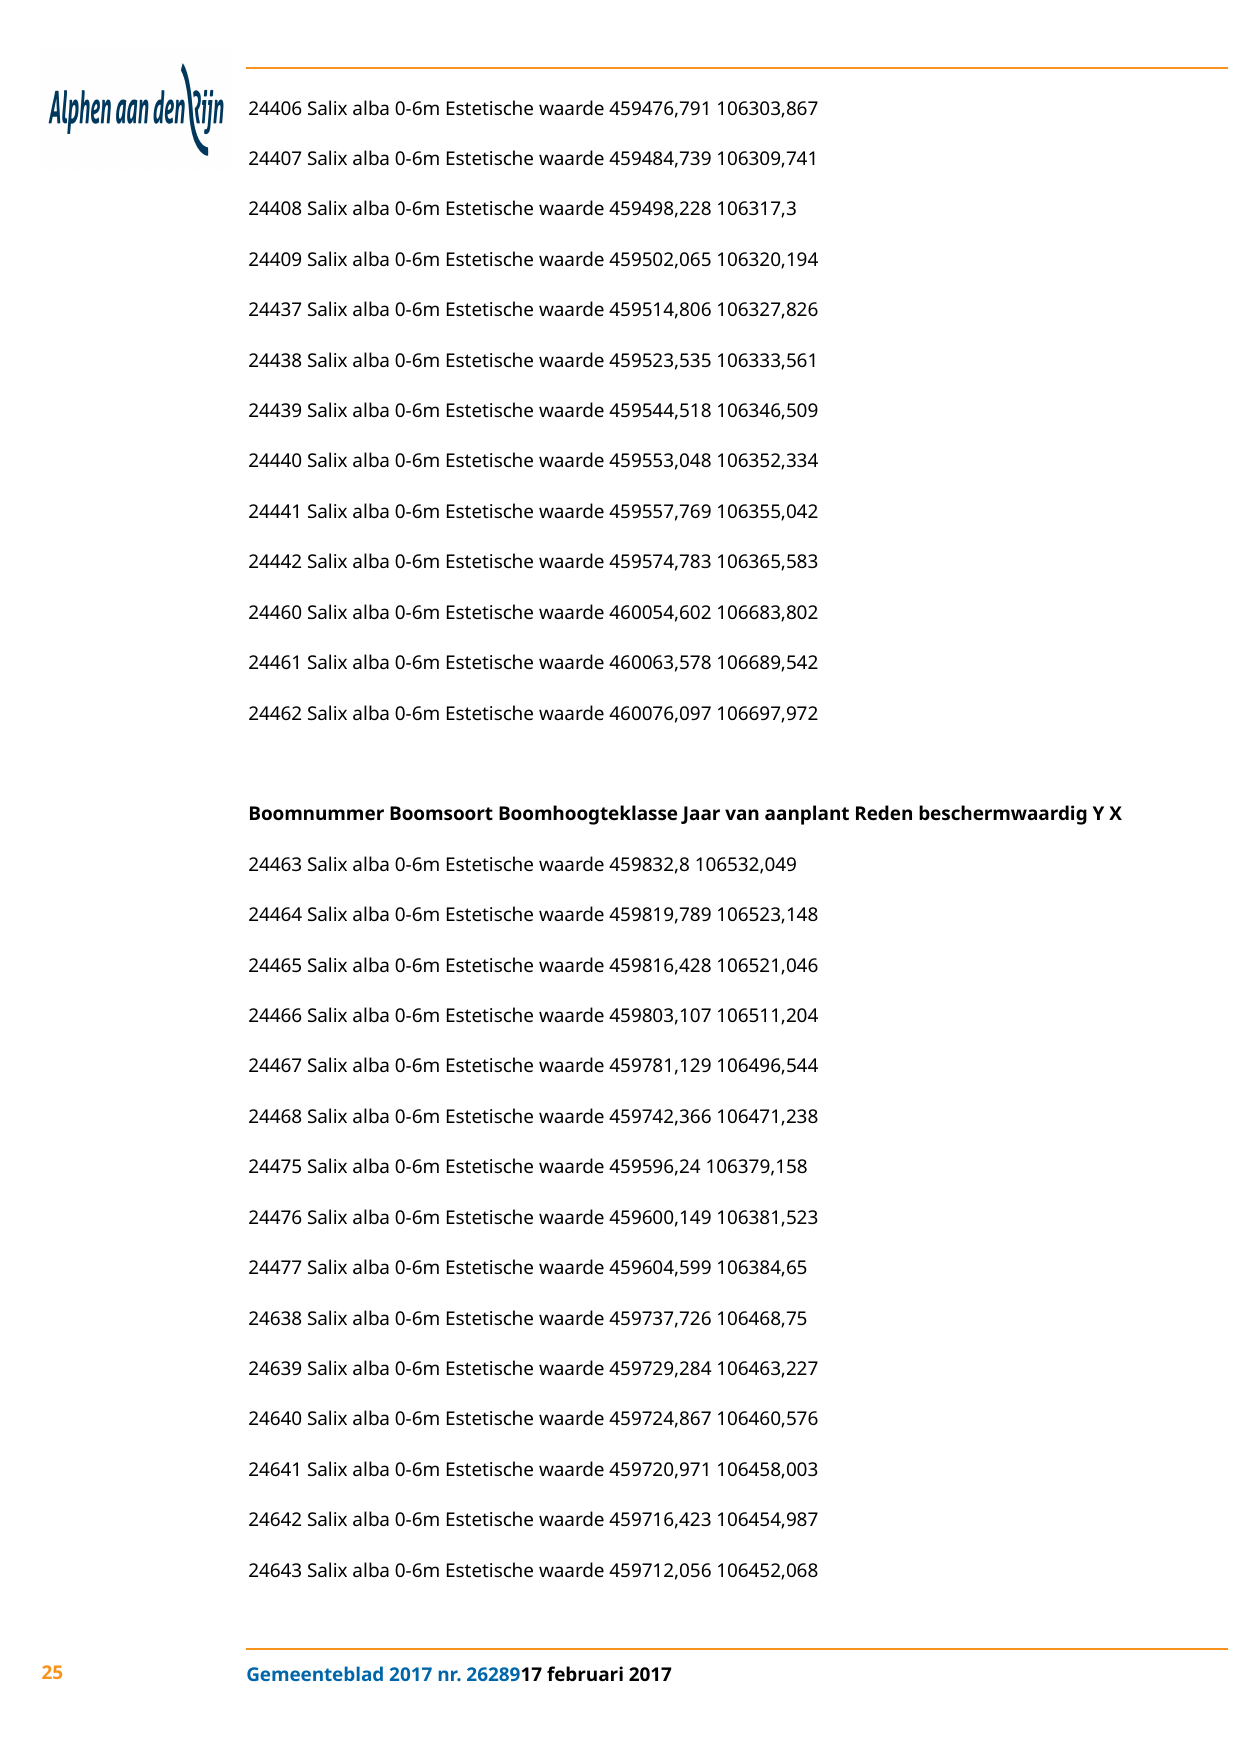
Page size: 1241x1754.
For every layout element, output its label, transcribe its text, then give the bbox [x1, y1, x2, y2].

text 24468 Salix alba 0-6m Estetische waarde 459742,366 106471,238 [248, 1103, 1152, 1129]
text 24409 Salix alba 0-6m Estetische waarde 459502,065 106320,194 [248, 246, 1152, 272]
text 24441 Salix alba 0-6m Estetische waarde 459557,769 106355,042 [248, 498, 1152, 524]
text 24408 Salix alba 0-6m Estetische waarde 459498,228 106317,3 [248, 196, 1152, 221]
text 24462 Salix alba 0-6m Estetische waarde 460076,097 106697,972 [248, 700, 1152, 726]
text 24406 Salix alba 0-6m Estetische waarde 459476,791 106303,867 [248, 95, 1152, 121]
text 24437 Salix alba 0-6m Estetische waarde 459514,806 106327,826 [248, 296, 1152, 322]
text 24642 Salix alba 0-6m Estetische waarde 459716,423 106454,987 [248, 1506, 1152, 1532]
text 24643 Salix alba 0-6m Estetische waarde 459712,056 106452,068 [248, 1557, 1152, 1583]
text 24466 Salix alba 0-6m Estetische waarde 459803,107 106511,204 [248, 1002, 1152, 1028]
text 24439 Salix alba 0-6m Estetische waarde 459544,518 106346,509 [248, 397, 1152, 423]
text 24438 Salix alba 0-6m Estetische waarde 459523,535 106333,561 [248, 347, 1152, 373]
text 24475 Salix alba 0-6m Estetische waarde 459596,24 106379,158 [248, 1153, 1152, 1179]
text 24477 Salix alba 0-6m Estetische waarde 459604,599 106384,65 [248, 1254, 1152, 1280]
text 24407 Salix alba 0-6m Estetische waarde 459484,739 106309,741 [248, 145, 1152, 171]
text 24640 Salix alba 0-6m Estetische waarde 459724,867 106460,576 [248, 1406, 1152, 1431]
text 24442 Salix alba 0-6m Estetische waarde 459574,783 106365,583 [248, 548, 1152, 574]
text 24461 Salix alba 0-6m Estetische waarde 460063,578 106689,542 [248, 649, 1152, 675]
text 24476 Salix alba 0-6m Estetische waarde 459600,149 106381,523 [248, 1204, 1152, 1230]
text 24464 Salix alba 0-6m Estetische waarde 459819,789 106523,148 [248, 901, 1152, 927]
text 24465 Salix alba 0-6m Estetische waarde 459816,428 106521,046 [248, 952, 1152, 978]
text 24463 Salix alba 0-6m Estetische waarde 459832,8 106532,049 [248, 851, 1152, 877]
text Boomnummer Boomsoort Boomhoogteklasse Jaar van aanplant Reden beschermwaardig Y X [248, 801, 1152, 826]
text 24638 Salix alba 0-6m Estetische waarde 459737,726 106468,75 [248, 1305, 1152, 1331]
text 24467 Salix alba 0-6m Estetische waarde 459781,129 106496,544 [248, 1053, 1152, 1078]
text 24641 Salix alba 0-6m Estetische waarde 459720,971 106458,003 [248, 1456, 1152, 1482]
text 24440 Salix alba 0-6m Estetische waarde 459553,048 106352,334 [248, 448, 1152, 473]
text 24460 Salix alba 0-6m Estetische waarde 460054,602 106683,802 [248, 599, 1152, 625]
picture [41, 47, 231, 172]
text 24639 Salix alba 0-6m Estetische waarde 459729,284 106463,227 [248, 1355, 1152, 1381]
